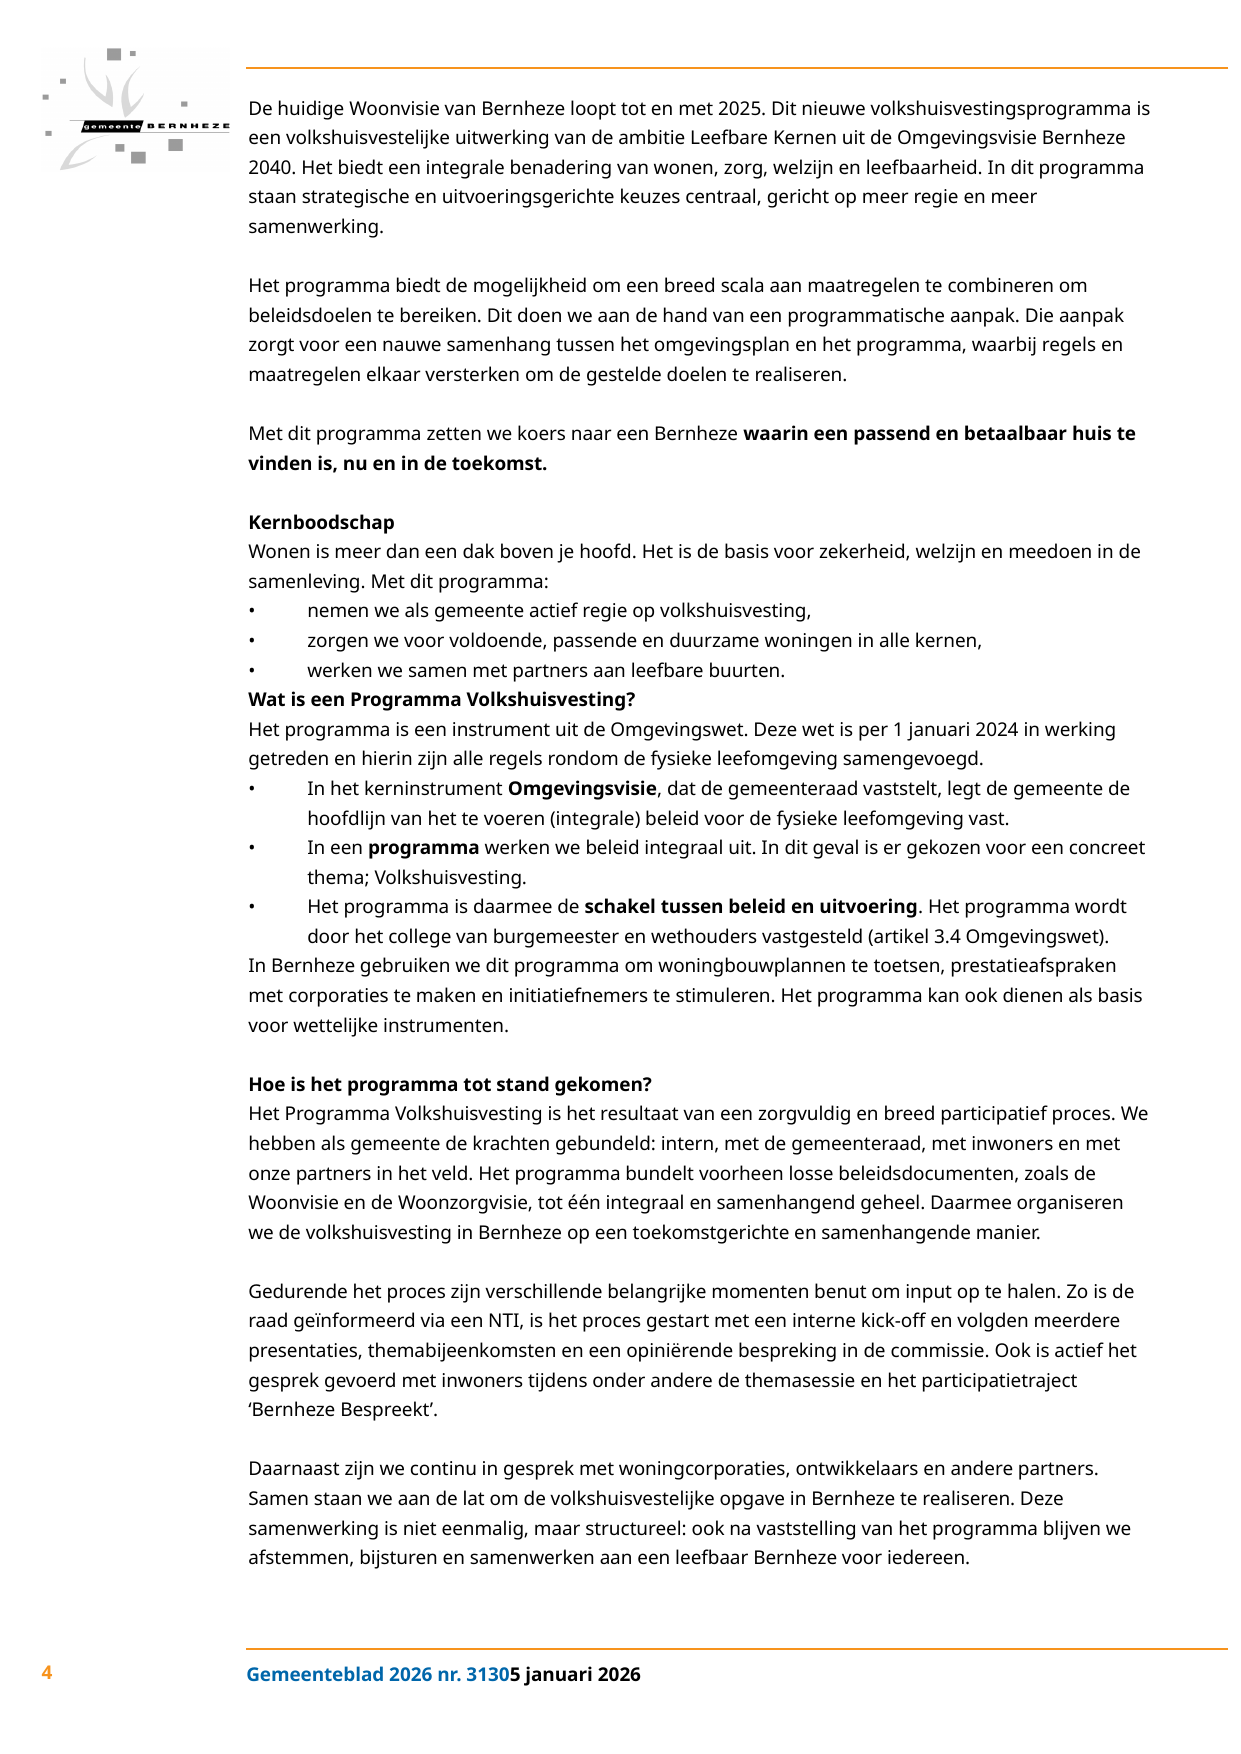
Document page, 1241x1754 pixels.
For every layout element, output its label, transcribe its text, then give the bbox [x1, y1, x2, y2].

text Het programma biedt de mogelijkheid om een breed scala aan maatregelen te combineren om beleidsdoelen te bereiken. Dit doen we aan de hand van een programmatische aanpak. Die aanpak zorgt voor een nauwe samenhang tussen het omgevingsplan en het programma, waarbij regels en maatregelen elkaar versterken om de gestelde doelen te realiseren. [248, 272, 1152, 387]
text De huidige Woonvisie van Bernheze loopt tot en met 2025. Dit nieuwe volkshuisvestingsprogramma is een volkshuisvestelijke uitwerking van de ambitie Leefbare Kernen uit de Omgevingsvisie Bernheze 2040. Het biedt een integrale benadering van wonen, zorg, welzijn en leefbaarheid. In dit programma staan strategische en uitvoeringsgerichte keuzes centraal, gericht op meer regie en meer samenwerking. [248, 95, 1152, 239]
text Met dit programma zetten we koers naar een Bernheze waarin een passend en betaalbaar huis te vinden is, nu en in de toekomst. [248, 420, 1152, 476]
text Wonen is meer dan een dak boven je hoofd. Het is de basis voor zekerheid, welzijn en meedoen in de samenleving. Met dit programma: [248, 538, 1152, 594]
text Daarnaast zijn we continu in gesprek met woningcorporaties, ontwikkelaars en andere partners. Samen staan we aan de lat om de volkshuisvestelijke opgave in Bernheze te realiseren. Deze samenwerking is niet eenmalig, maar structureel: ook na vaststelling van het programma blijven we afstemmen, bijsturen en samenwerken aan een leefbaar Bernheze voor iedereen. [248, 1456, 1152, 1570]
list zorgen we voor voldoende, passende en duurzame woningen in alle kernen, [248, 627, 1152, 653]
text Hoe is het programma tot stand gekomen? [248, 1071, 1152, 1097]
text Het programma is een instrument uit de Omgevingswet. Deze wet is per 1 januari 2024 in werking getreden en hierin zijn alle regels rondom de fysieke leefomgeving samengevoegd. [248, 716, 1152, 771]
picture [41, 47, 231, 172]
list Het programma is daarmee de schakel tussen beleid en uitvoering. Het programma wordt door het college van burgemeester en wethouders vastgesteld (artikel 3.4 Omgevingswet). [248, 893, 1152, 949]
text Wat is een Programma Volkshuisvesting? [248, 686, 1152, 712]
list werken we samen met partners aan leefbare buurten. [248, 657, 1152, 683]
text In Bernheze gebruiken we dit programma om woningbouwplannen te toetsen, prestatieafspraken met corporaties te maken en initiatiefnemers te stimuleren. Het programma kan ook dienen als basis voor wettelijke instrumenten. [248, 953, 1152, 1038]
list In het kerninstrument Omgevingsvisie, dat de gemeenteraad vaststelt, legt de gemeente de hoofdlijn van het te voeren (integrale) beleid voor de fysieke leefomgeving vast. [248, 775, 1152, 831]
text Kernboodschap [248, 509, 1152, 535]
list In een programma werken we beleid integraal uit. In dit geval is er gekozen voor een concreet thema; Volkshuisvesting. [248, 834, 1152, 890]
text Gedurende het proces zijn verschillende belangrijke momenten benut om input op te halen. Zo is de raad geïnformeerd via een NTI, is het proces gestart met een interne kick-off en volgden meerdere presentaties, themabijeenkomsten en een opiniërende bespreking in de commissie. Ook is actief het gesprek gevoerd met inwoners tijdens onder andere de themasessie en het participatietraject ‘Bernheze Bespreekt’. [248, 1278, 1152, 1422]
list nemen we als gemeente actief regie op volkshuisvesting, [248, 598, 1152, 623]
text Het Programma Volkshuisvesting is het resultaat van een zorgvuldig en breed participatief proces. We hebben als gemeente de krachten gebundeld: intern, met de gemeenteraad, met inwoners en met onze partners in het veld. Het programma bundelt voorheen losse beleidsdocumenten, zoals de Woonvisie en de Woonzorgvisie, tot één integraal en samenhangend geheel. Daarmee organiseren we de volkshuisvesting in Bernheze op een toekomstgerichte en samenhangende manier. [248, 1101, 1152, 1245]
